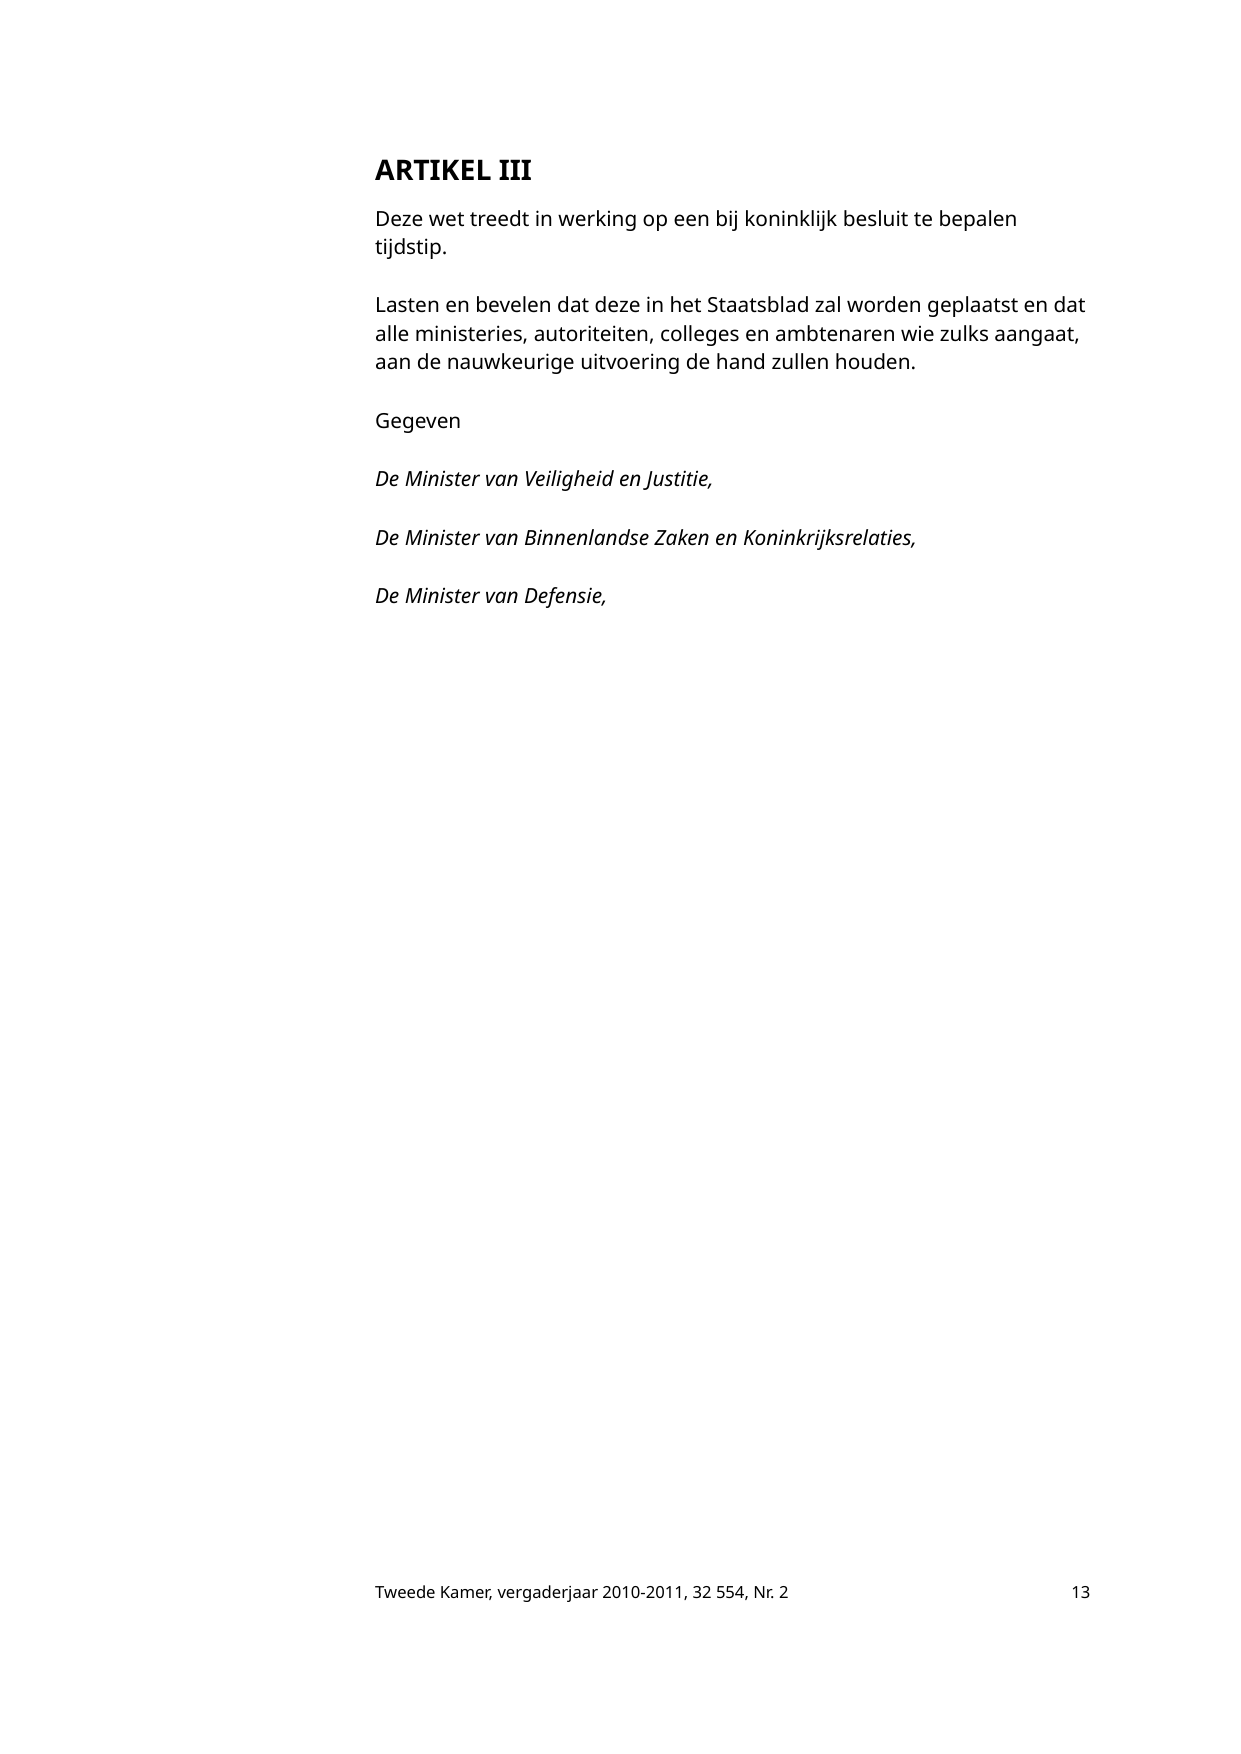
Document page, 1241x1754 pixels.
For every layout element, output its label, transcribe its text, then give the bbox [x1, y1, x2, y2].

text Deze wet treedt in werking op een bij koninklijk besluit te bepalen tijdstip. [375, 204, 1090, 261]
text De Minister van Binnenlandse Zaken en Koninkrijksrelaties, [375, 523, 1090, 551]
text De Minister van Veiligheid en Justitie, [375, 464, 1090, 493]
text De Minister van Defensie, [375, 581, 1090, 609]
subtitle ARTIKEL III [375, 150, 1090, 189]
text Lasten en bevelen dat deze in het Staatsblad zal worden geplaatst en dat alle ministeries, autoriteiten, colleges en ambtenaren wie zulks aangaat, aan de nauwkeurige uitvoering de hand zullen houden. [375, 291, 1090, 376]
text Gegeven [375, 406, 1090, 434]
